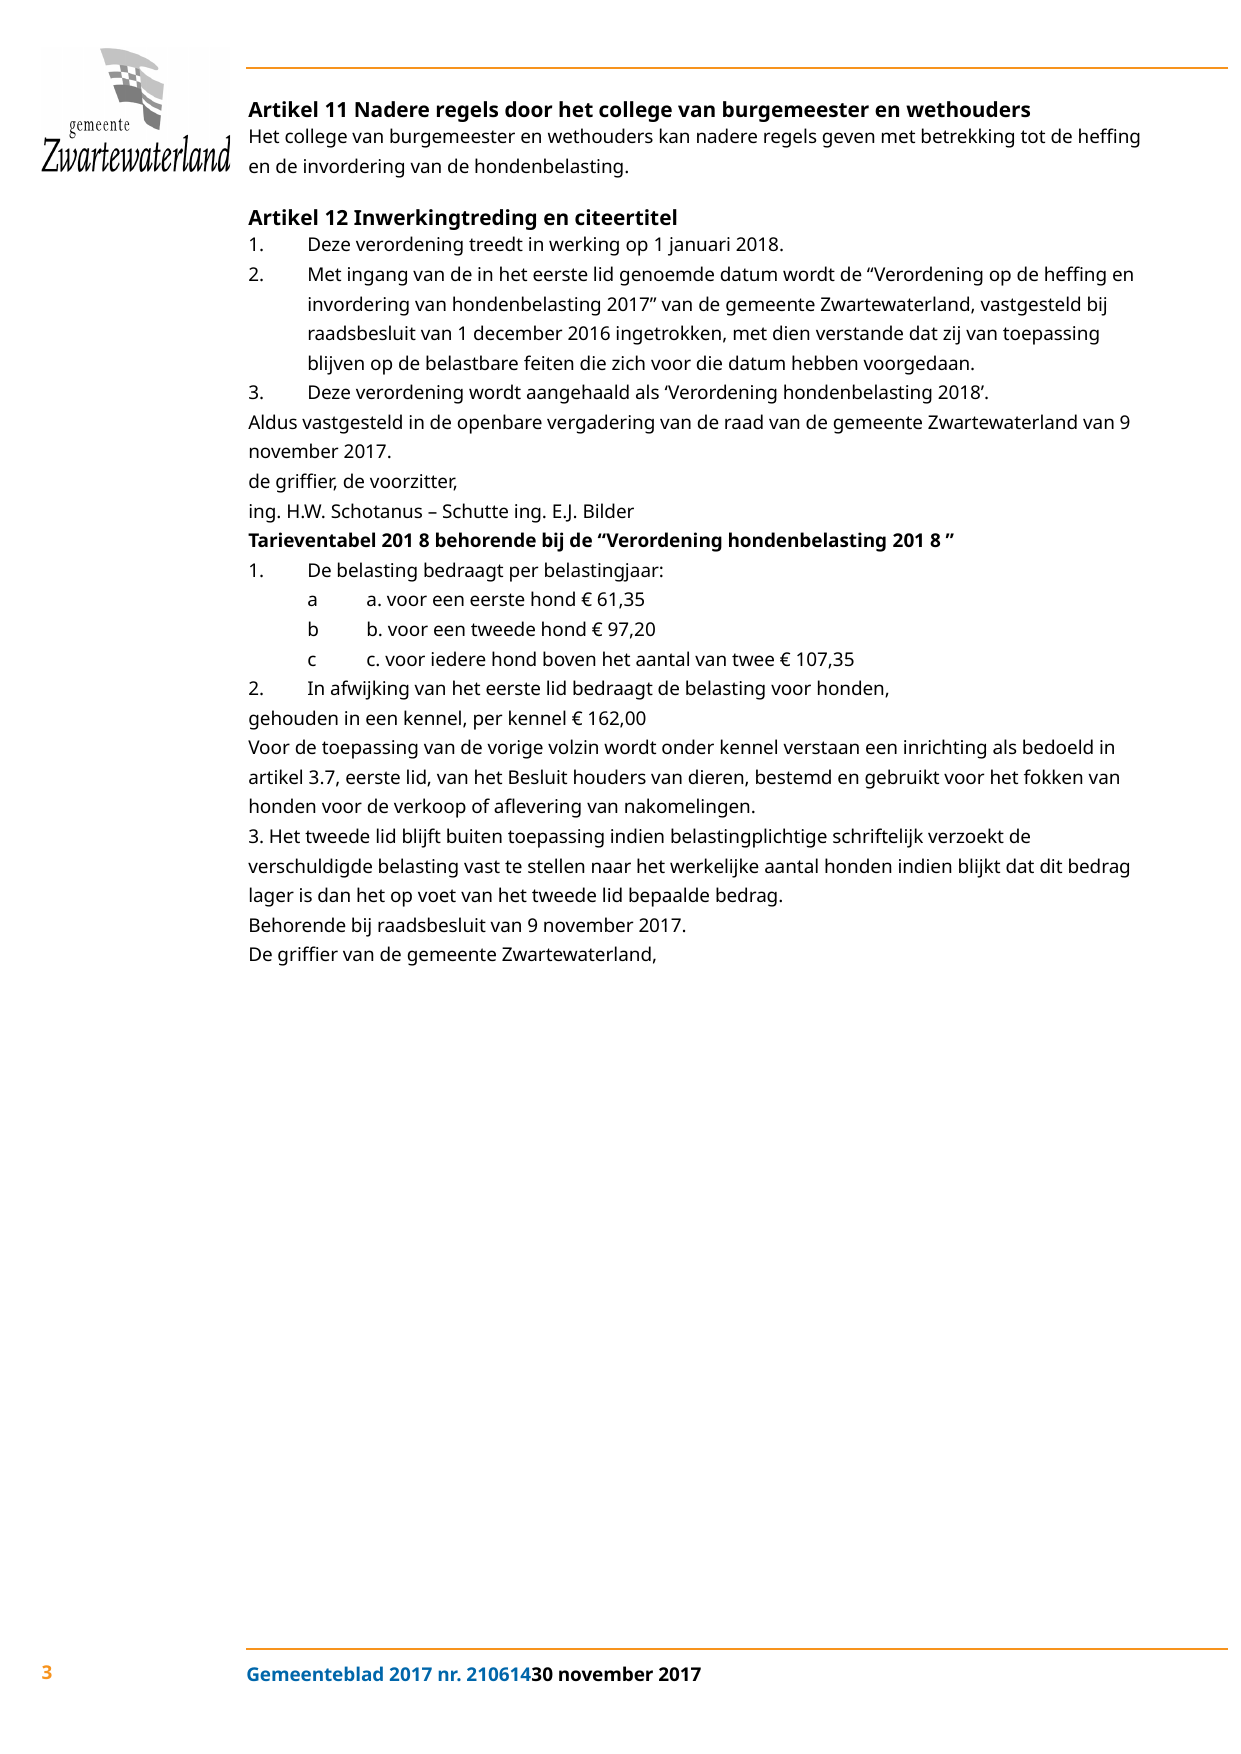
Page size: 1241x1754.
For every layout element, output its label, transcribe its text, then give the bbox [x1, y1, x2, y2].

list c. voor iedere hond boven het aantal van twee € 107,35 [307, 646, 1152, 672]
list a. voor een eerste hond € 61,35 [307, 587, 1152, 612]
list Met ingang van de in het eerste lid genoemde datum wordt de “Verordening op de heffing en invordering van hondenbelasting 2017” van de gemeente Zwartewaterland, vastgesteld bij raadsbesluit van 1 december 2016 ingetrokken, met dien verstande dat zij van toepassing blijven op de belastbare feiten die zich voor die datum hebben voorgedaan. [248, 261, 1152, 376]
text Behorende bij raadsbesluit van 9 november 2017. [248, 912, 1152, 938]
list In afwijking van het eerste lid bedraagt de belasting voor honden, [248, 675, 1152, 701]
list Deze verordening treedt in werking op 1 januari 2018. [248, 232, 1152, 257]
text Het college van burgemeester en wethouders kan nadere regels geven met betrekking tot de heffing en de invordering van de hondenbelasting. [248, 123, 1152, 178]
list b. voor een tweede hond € 97,20 [307, 616, 1152, 642]
text Aldus vastgesteld in de openbare vergadering van de raad van de gemeente Zwartewaterland van 9 november 2017. [248, 409, 1152, 464]
text ing. H.W. Schotanus – Schutte ing. E.J. Bilder [248, 498, 1152, 524]
list De belasting bedraagt per belastingjaar: [248, 557, 1152, 583]
picture [41, 47, 231, 172]
text 3. Het tweede lid blijft buiten toepassing indien belastingplichtige schriftelijk verzoekt de verschuldigde belasting vast te stellen naar het werkelijke aantal honden indien blijkt dat dit bedrag lager is dan het op voet van het tweede lid bepaalde bedrag. [248, 823, 1152, 908]
text De griffier van de gemeente Zwartewaterland, [248, 942, 1152, 967]
text Voor de toepassing van de vorige volzin wordt onder kennel verstaan een inrichting als bedoeld in artikel 3.7, eerste lid, van het Besluit houders van dieren, bestemd en gebruikt voor het fokken van honden voor de verkoop of aflevering van nakomelingen. [248, 734, 1152, 819]
text Tarieventabel 201 8 behorende bij de “Verordening hondenbelasting 201 8 ” [248, 527, 1152, 553]
text Artikel 11 Nadere regels door het college van burgemeester en wethouders [248, 95, 1152, 123]
text de griffier, de voorzitter, [248, 468, 1152, 494]
text gehouden in een kennel, per kennel € 162,00 [248, 705, 1152, 731]
list Deze verordening wordt aangehaald als ‘Verordening hondenbelasting 2018’. [248, 379, 1152, 405]
text Artikel 12 Inwerkingtreding en citeertitel [248, 203, 1152, 232]
